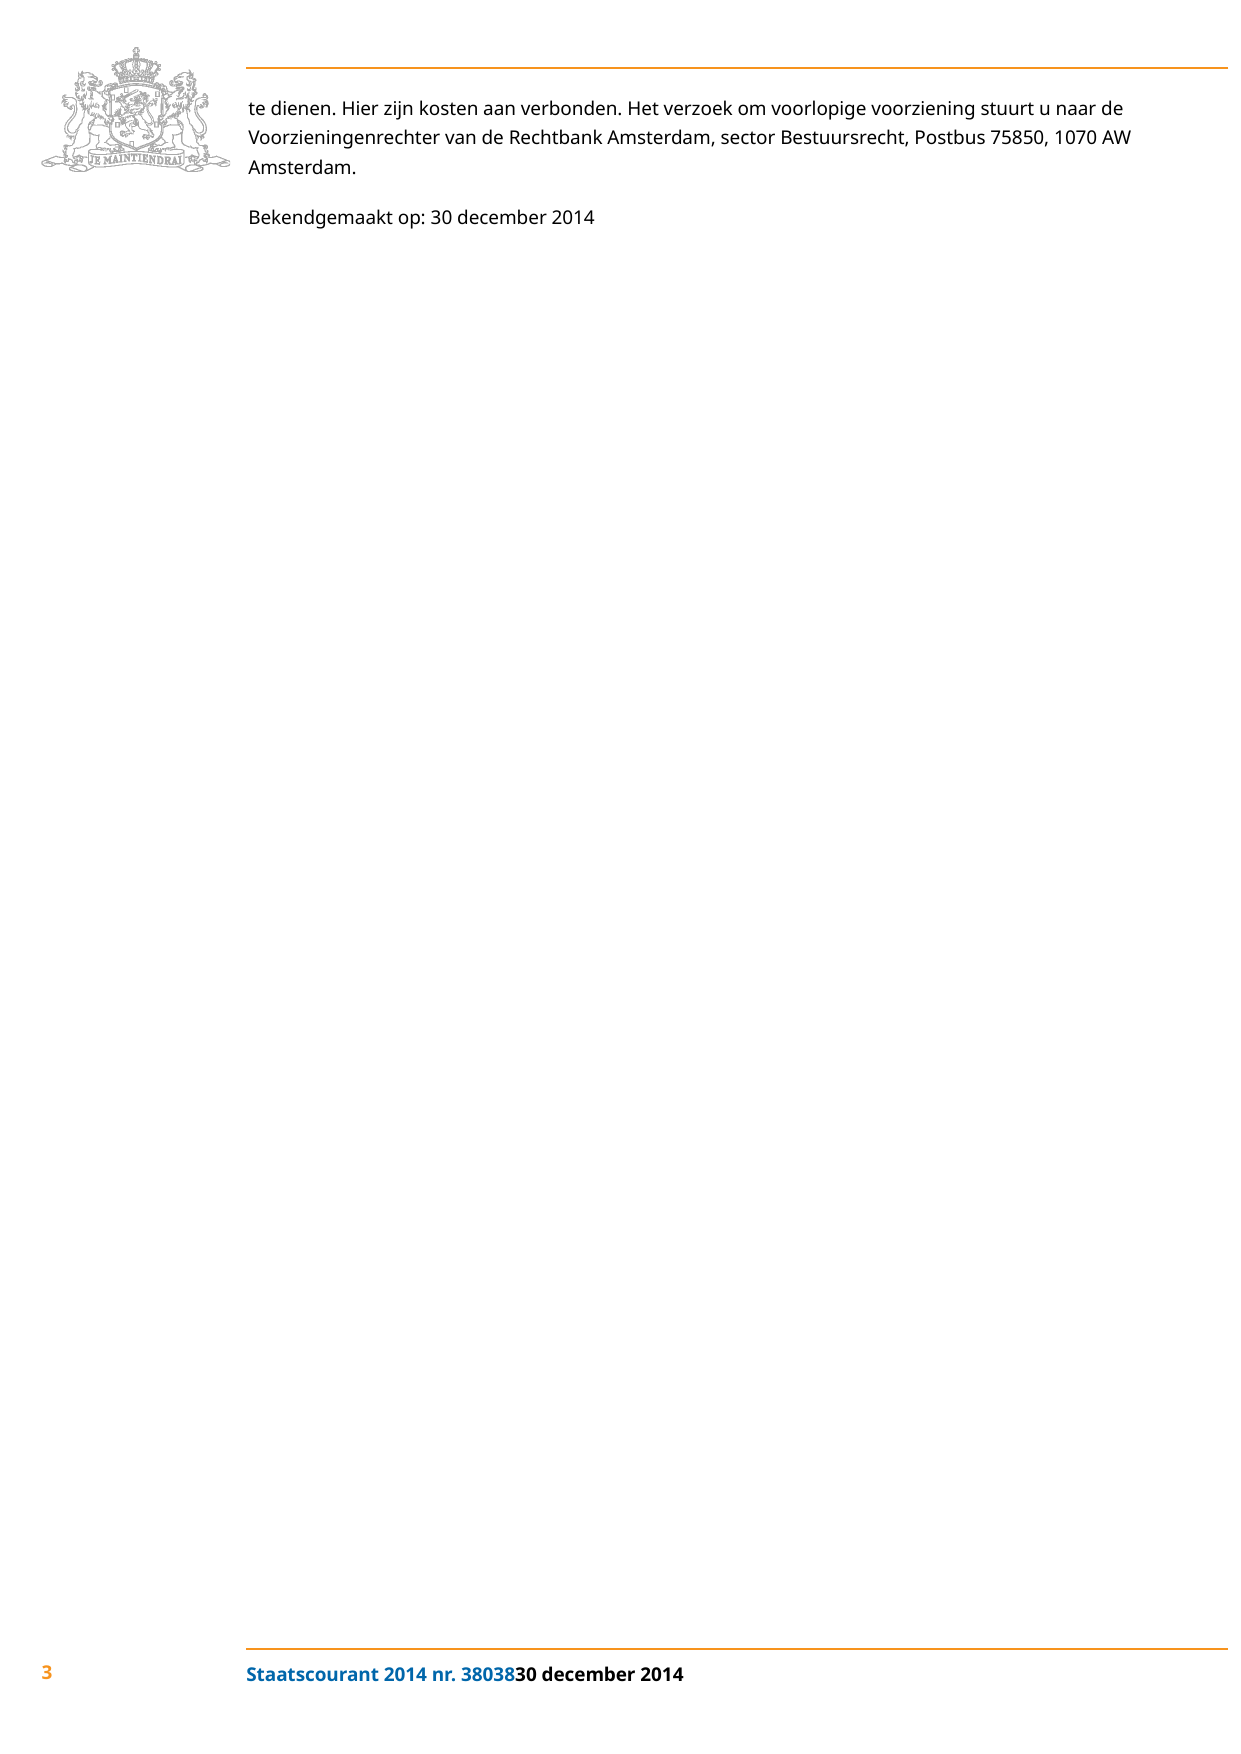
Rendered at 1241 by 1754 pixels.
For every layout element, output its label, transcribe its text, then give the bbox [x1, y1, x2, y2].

text Bekendgemaakt op: 30 december 2014 [248, 204, 1152, 230]
text te dienen. Hier zijn kosten aan verbonden. Het verzoek om voorlopige voorziening stuurt u naar de Voorzieningenrechter van de Rechtbank Amsterdam, sector Bestuursrecht, Postbus 75850, 1070 AW Amsterdam. [248, 95, 1152, 180]
picture [41, 47, 231, 172]
